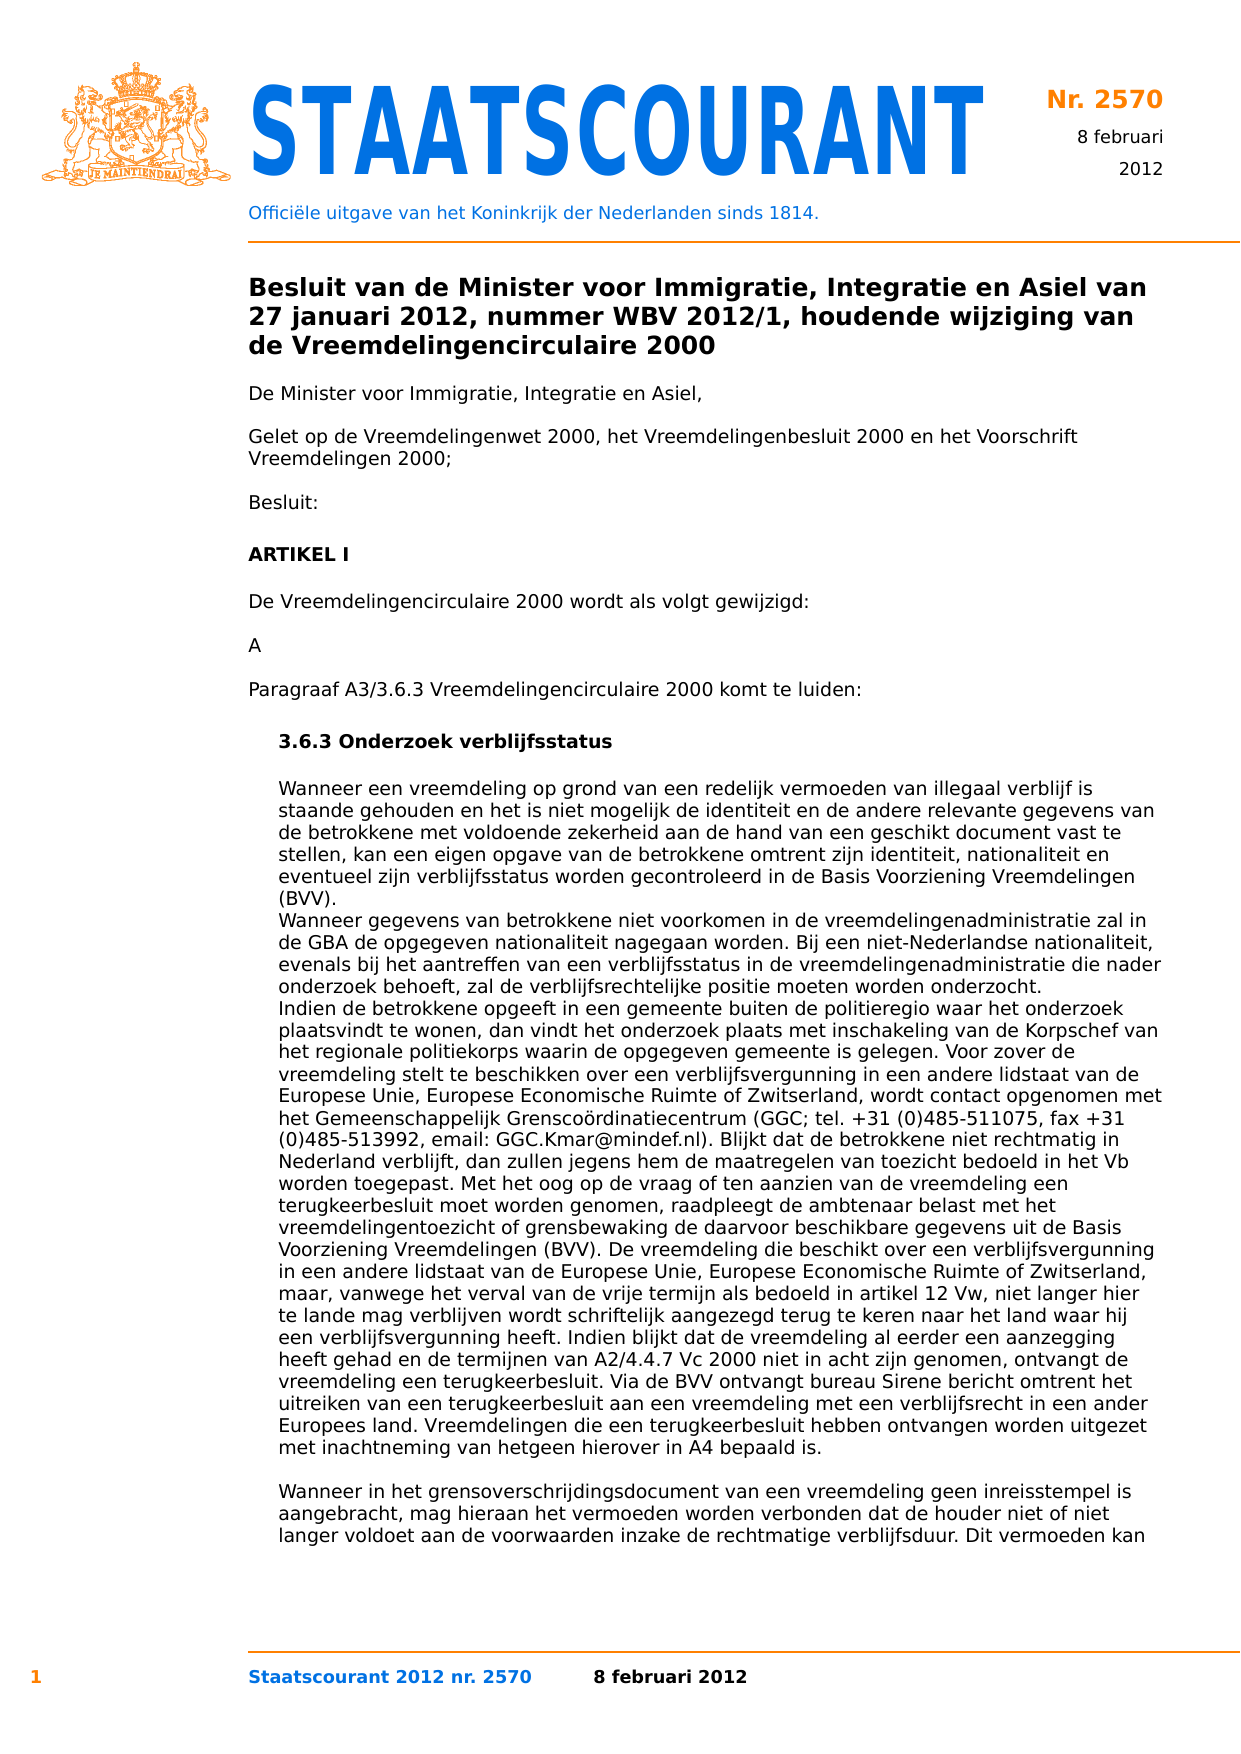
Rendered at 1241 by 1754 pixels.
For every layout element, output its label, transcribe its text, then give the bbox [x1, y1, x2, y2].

text Wanneer in het grensoverschrijdingsdocument van een vreemdeling geen inreisstempel is aangebracht, mag hieraan het vermoeden worden verbonden dat de houder niet of niet langer voldoet aan de voorwaarden inzake de rechtmatige verblijfsduur. Dit vermoeden kan [278, 1481, 1163, 1547]
subtitle ARTIKEL I [248, 544, 1163, 566]
table_header [25, 62, 248, 241]
text Paragraaf A3/3.6.3 Vreemdelingencirculaire 2000 komt te luiden: [248, 679, 1163, 701]
table_cell 8 februari [998, 121, 1240, 153]
picture [41, 62, 231, 186]
text Wanneer een vreemdeling op grond van een redelijk vermoeden van illegaal verblijf is staande gehouden en het is niet mogelijk de identiteit en de andere relevante gegevens van de betrokkene met voldoende zekerheid aan de hand van een geschikt document vast te stellen, kan een eigen opgave van de betrokkene omtrent zijn identiteit, nationaliteit en eventueel zijn verblijfsstatus worden gecontroleerd in de Basis Voorziening Vreemdelingen (BVV). [278, 778, 1163, 909]
table_header STAATSCOURANT [248, 62, 998, 203]
subtitle Besluit van de Minister voor Immigratie, Integratie en Asiel van 27 januari 2012, nummer WBV 2012/1, houdende wijziging van de Vreemdelingencirculaire 2000 [248, 273, 1163, 361]
table_cell 2012 [998, 153, 1240, 203]
text Gelet op de Vreemdelingenwet 2000, het Vreemdelingenbesluit 2000 en het Voorschrift Vreemdelingen 2000; [248, 426, 1163, 470]
text De Minister voor Immigratie, Integratie en Asiel, [248, 382, 1163, 404]
subtitle 3.6.3 Onderzoek verblijfsstatus [278, 731, 1163, 753]
table_header Nr. 2570 [998, 62, 1240, 121]
table_cell Officiële uitgave van het Koninkrijk der Nederlanden sinds 1814. [248, 203, 1240, 241]
text A [248, 635, 1163, 657]
text Besluit: [248, 492, 1163, 514]
text Indien de betrokkene opgeeft in een gemeente buiten de politieregio waar het onderzoek plaatsvindt te wonen, dan vindt het onderzoek plaats met inschakeling van de Korpschef van het regionale politiekorps waarin de opgegeven gemeente is gelegen. Voor zover de vreemdeling stelt te beschikken over een verblijfsvergunning in een andere lidstaat van de Europese Unie, Europese Economische Ruimte of Zwitserland, wordt contact opgenomen met het Gemeenschappelijk Grenscoördinatiecentrum (GGC; tel. +31 (0)485-511075, fax +31 (0)485-513992, email: GGC.Kmar@mindef.nl). Blijkt dat de betrokkene niet rechtmatig in Nederland verblijft, dan zullen jegens hem de maatregelen van toezicht bedoeld in het Vb worden toegepast. Met het oog op de vraag of ten aanzien van de vreemdeling een terugkeerbesluit moet worden genomen, raadpleegt de ambtenaar belast met het vreemdelingentoezicht of grensbewaking de daarvoor beschikbare gegevens uit de Basis Voorziening Vreemdelingen (BVV). De vreemdeling die beschikt over een verblijfsvergunning in een andere lidstaat van de Europese Unie, Europese Economische Ruimte of Zwitserland, maar, vanwege het verval van de vrije termijn als bedoeld in artikel 12 Vw, niet langer hier te lande mag verblijven wordt schriftelijk aangezegd terug te keren naar het land waar hij een verblijfsvergunning heeft. Indien blijkt dat de vreemdeling al eerder een aanzegging heeft gehad en de termijnen van A2/4.4.7 Vc 2000 niet in acht zijn genomen, ontvangt de vreemdeling een terugkeerbesluit. Via de BVV ontvangt bureau Sirene bericht omtrent het uitreiken van een terugkeerbesluit aan een vreemdeling met een verblijfsrecht in een ander Europees land. Vreemdelingen die een terugkeerbesluit hebben ontvangen worden uitgezet met inachtneming van hetgeen hierover in A4 bepaald is. [278, 997, 1163, 1459]
text Wanneer gegevens van betrokkene niet voorkomen in de vreemdelingenadministratie zal in de GBA de opgegeven nationaliteit nagegaan worden. Bij een niet-Nederlandse nationaliteit, evenals bij het aantreffen van een verblijfsstatus in de vreemdelingenadministratie die nader onderzoek behoeft, zal de verblijfsrechtelijke positie moeten worden onderzocht. [278, 909, 1163, 997]
text De Vreemdelingencirculaire 2000 wordt als volgt gewijzigd: [248, 591, 1163, 613]
